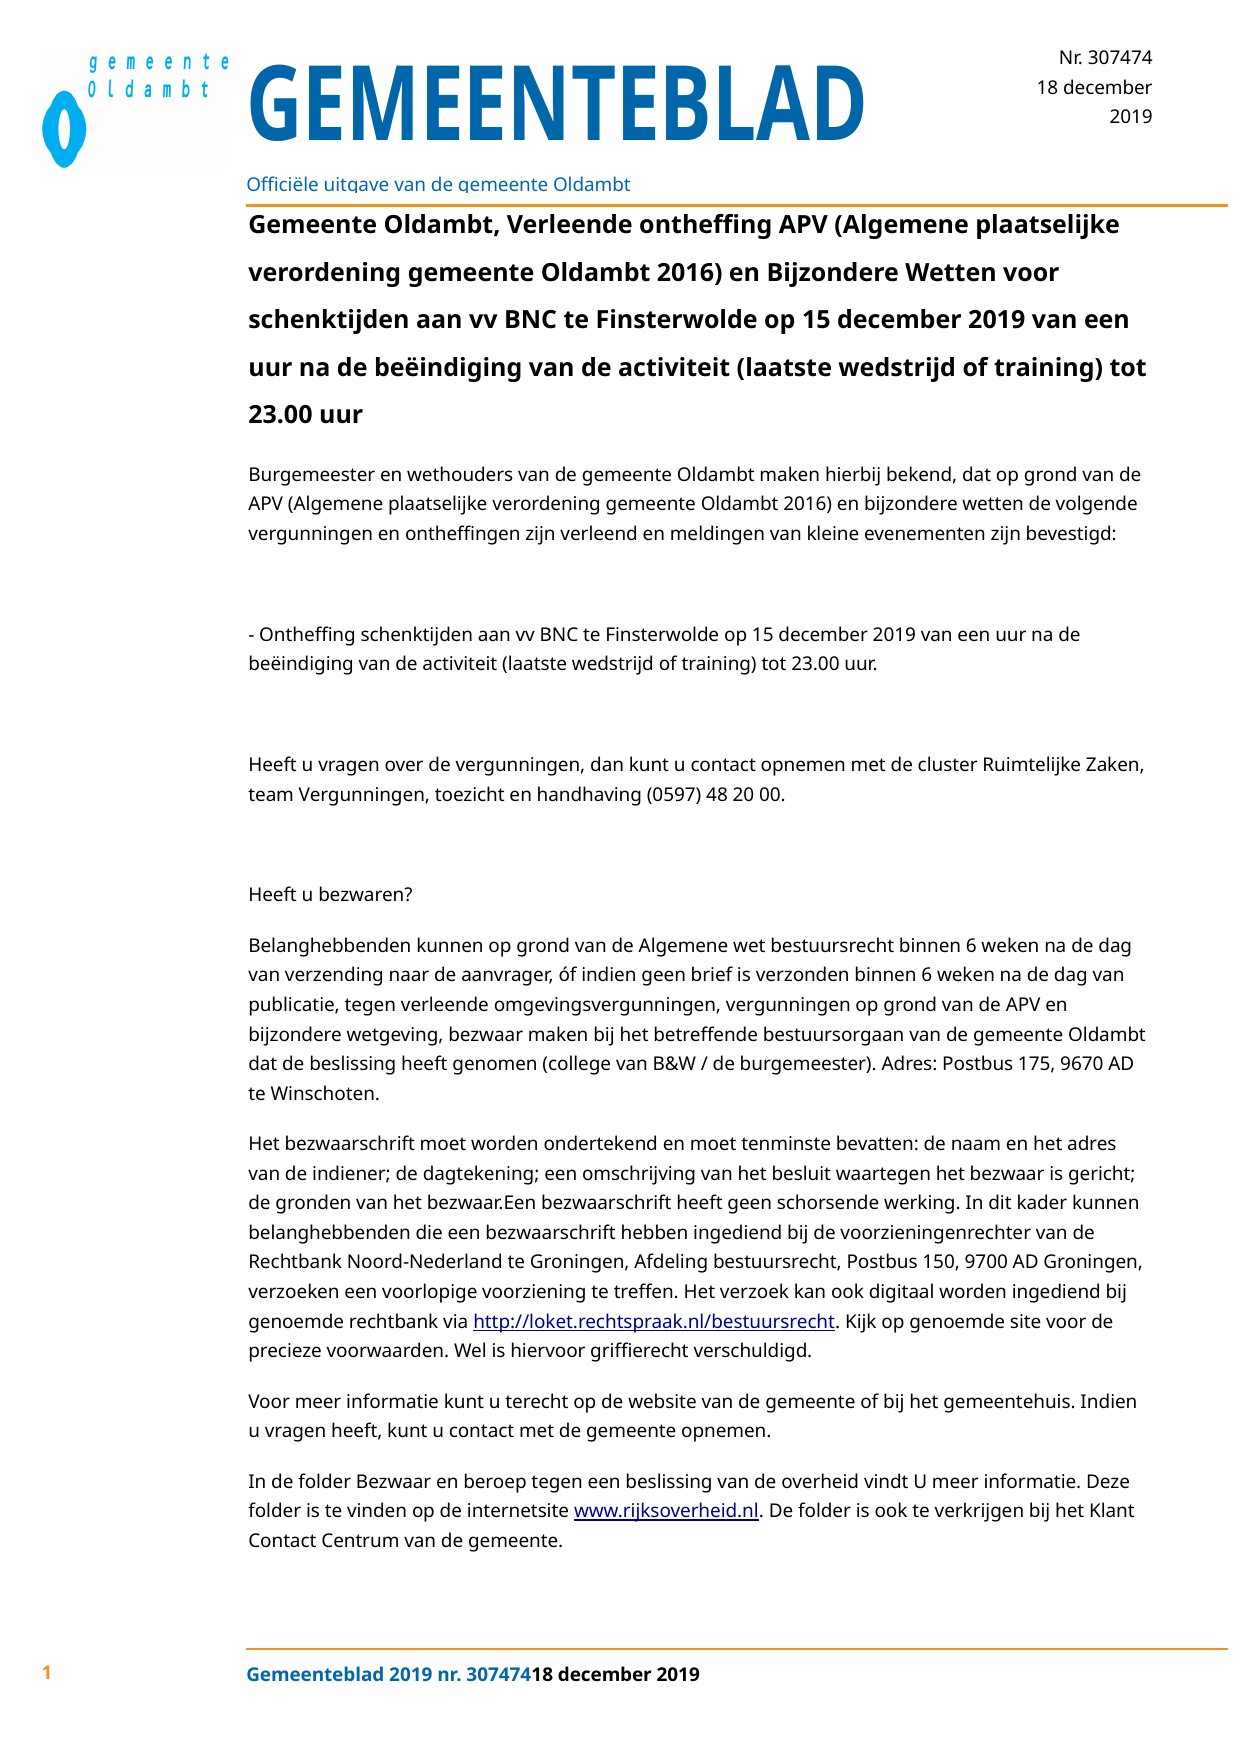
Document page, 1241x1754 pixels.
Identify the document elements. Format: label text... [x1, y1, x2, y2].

text Heeft u bezwaren? [248, 882, 1152, 907]
text Burgemeester en wethouders van de gemeente Oldambt maken hierbij bekend, dat op grond van de APV (Algemene plaatselijke verordening gemeente Oldambt 2016) en bijzondere wetten de volgende vergunningen en ontheffingen zijn verleend en meldingen van kleine evenementen zijn bevestigd: [248, 461, 1152, 546]
text In de folder Bezwaar en beroep tegen een beslissing van de overheid vindt U meer informatie. Deze folder is te vinden op de internetsite www.rijksoverheid.nl. De folder is ook te verkrijgen bij het Klant Contact Centrum van de gemeente. [248, 1468, 1152, 1553]
text Heeft u vragen over de vergunningen, dan kunt u contact opnemen met de cluster Ruimtelijke Zaken, team Vergunningen, toezicht en handhaving (0597) 48 20 00. [248, 751, 1152, 806]
picture [41, 47, 231, 172]
text Voor meer informatie kunt u terecht op de website van de gemeente of bij het gemeentehuis. Indien u vragen heeft, kunt u contact met de gemeente opnemen. [248, 1388, 1152, 1443]
text Gemeente Oldambt, Verleende ontheffing APV (Algemene plaatselijke verordening gemeente Oldambt 2016) en Bijzondere Wetten voor schenktijden aan vv BNC te Finsterwolde op 15 december 2019 van een uur na de beëindiging van de activiteit (laatste wedstrijd of training) tot 23.00 uur [248, 207, 1152, 431]
text Belanghebbenden kunnen op grond van de Algemene wet bestuursrecht binnen 6 weken na de dag van verzending naar de aanvrager, óf indien geen brief is verzonden binnen 6 weken na de dag van publicatie, tegen verleende omgevingsvergunningen, vergunningen op grond van de APV en bijzondere wetgeving, bezwaar maken bij het betreffende bestuursorgaan van de gemeente Oldambt dat de beslissing heeft genomen (college van B&W / de burgemeester). Adres: Postbus 175, 9670 AD te Winschoten. [248, 932, 1152, 1106]
text Het bezwaarschrift moet worden ondertekend en moet tenminste bevatten: de naam en het adres van de indiener; de dagtekening; een omschrijving van het besluit waartegen het bezwaar is gericht; de gronden van het bezwaar.Een bezwaarschrift heeft geen schorsende werking. In dit kader kunnen belanghebbenden die een bezwaarschrift hebben ingediend bij de voorzieningenrechter van de Rechtbank Noord-Nederland te Groningen, Afdeling bestuursrecht, Postbus 150, 9700 AD Groningen, verzoeken een voorlopige voorziening te treffen. Het verzoek kan ook digitaal worden ingediend bij genoemde rechtbank via http://loket.rechtspraak.nl/bestuursrecht. Kijk op genoemde site voor de precieze voorwaarden. Wel is hiervoor griffierecht verschuldigd. [248, 1130, 1152, 1363]
text - Ontheffing schenktijden aan vv BNC te Finsterwolde op 15 december 2019 van een uur na de beëindiging van de activiteit (laatste wedstrijd of training) tot 23.00 uur. [248, 621, 1152, 676]
